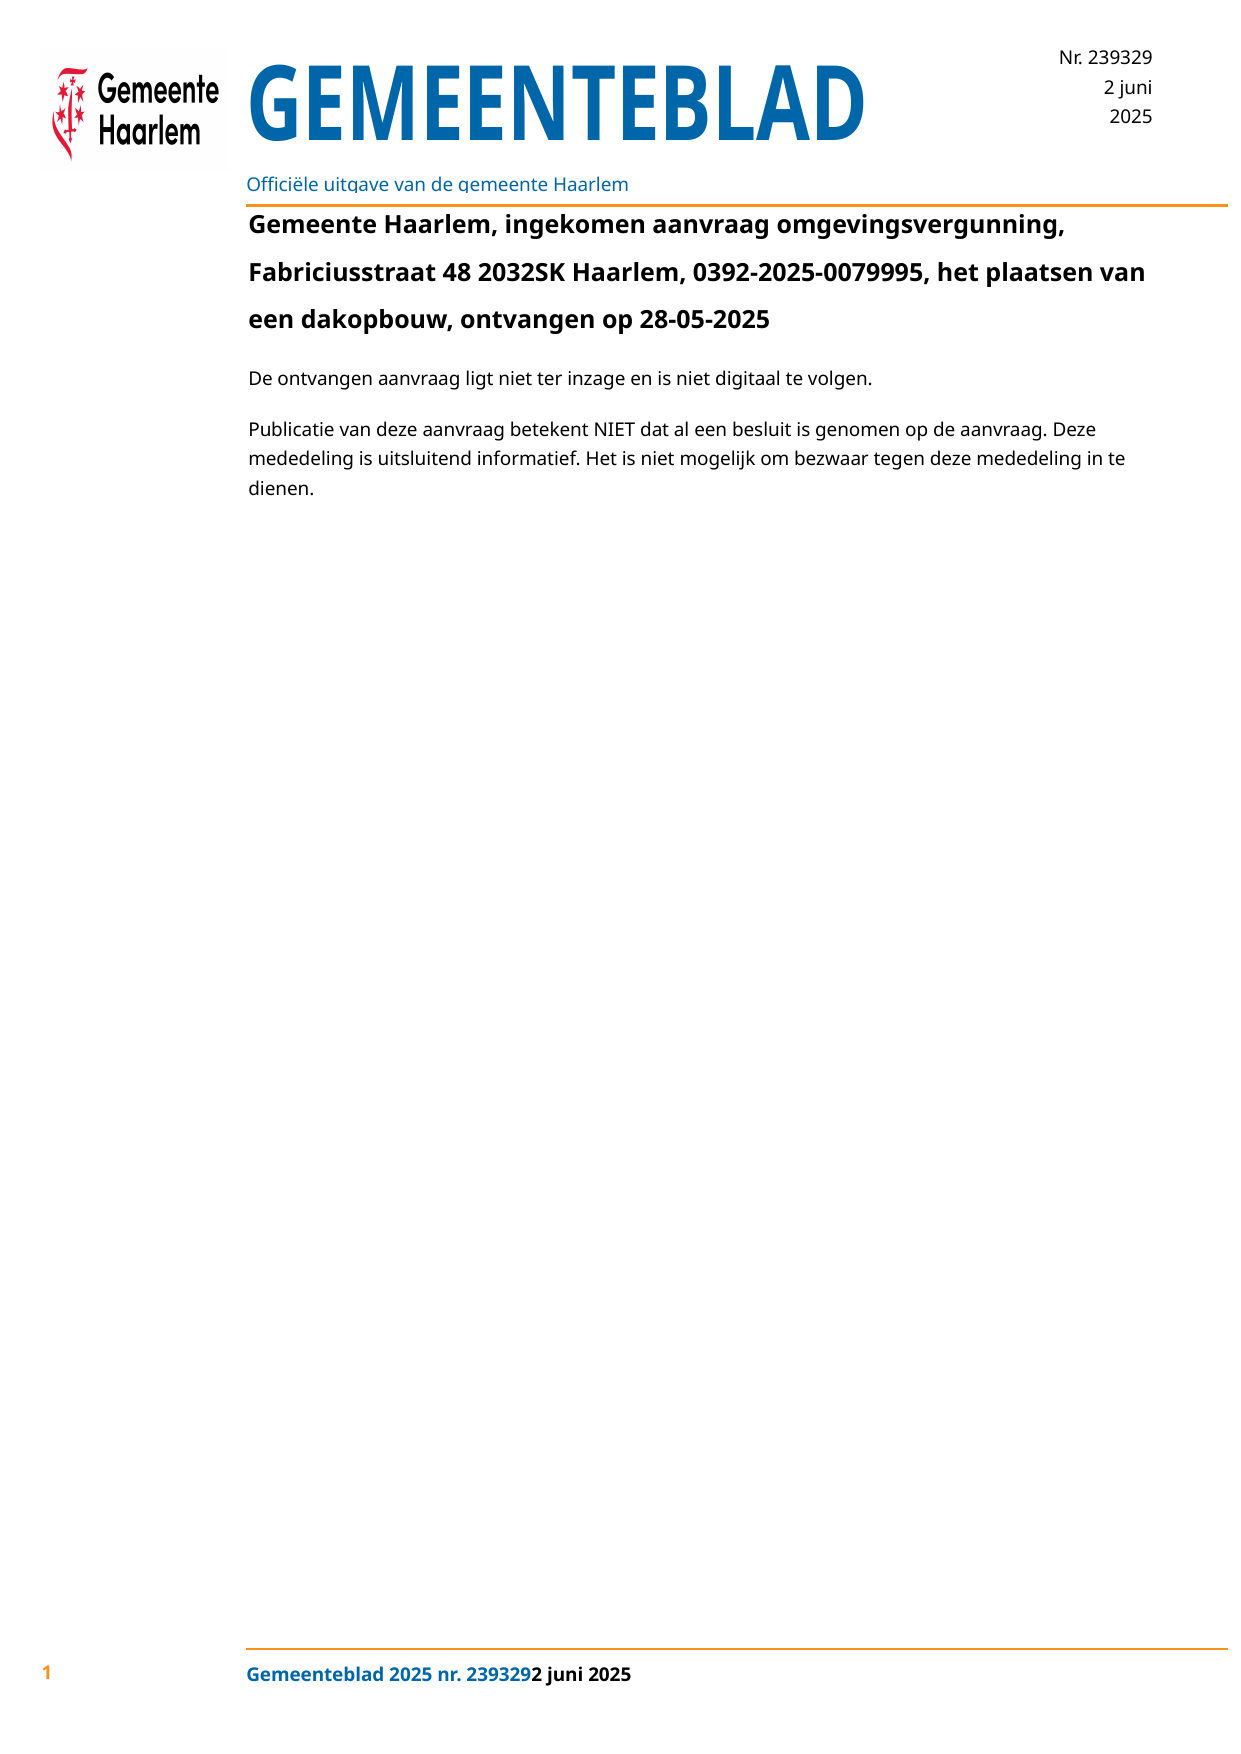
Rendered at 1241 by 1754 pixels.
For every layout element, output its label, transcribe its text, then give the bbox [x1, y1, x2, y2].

text Gemeente Haarlem, ingekomen aanvraag omgevingsvergunning, Fabriciusstraat 48 2032SK Haarlem, 0392-2025-0079995, het plaatsen van een dakopbouw, ontvangen op 28-05-2025 [248, 207, 1152, 336]
picture [41, 47, 231, 172]
text Publicatie van deze aanvraag betekent NIET dat al een besluit is genomen op de aanvraag. Deze mededeling is uitsluitend informatief. Het is niet mogelijk om bezwaar tegen deze mededeling in te dienen. [248, 416, 1152, 501]
text De ontvangen aanvraag ligt niet ter inzage en is niet digitaal te volgen. [248, 366, 1152, 391]
